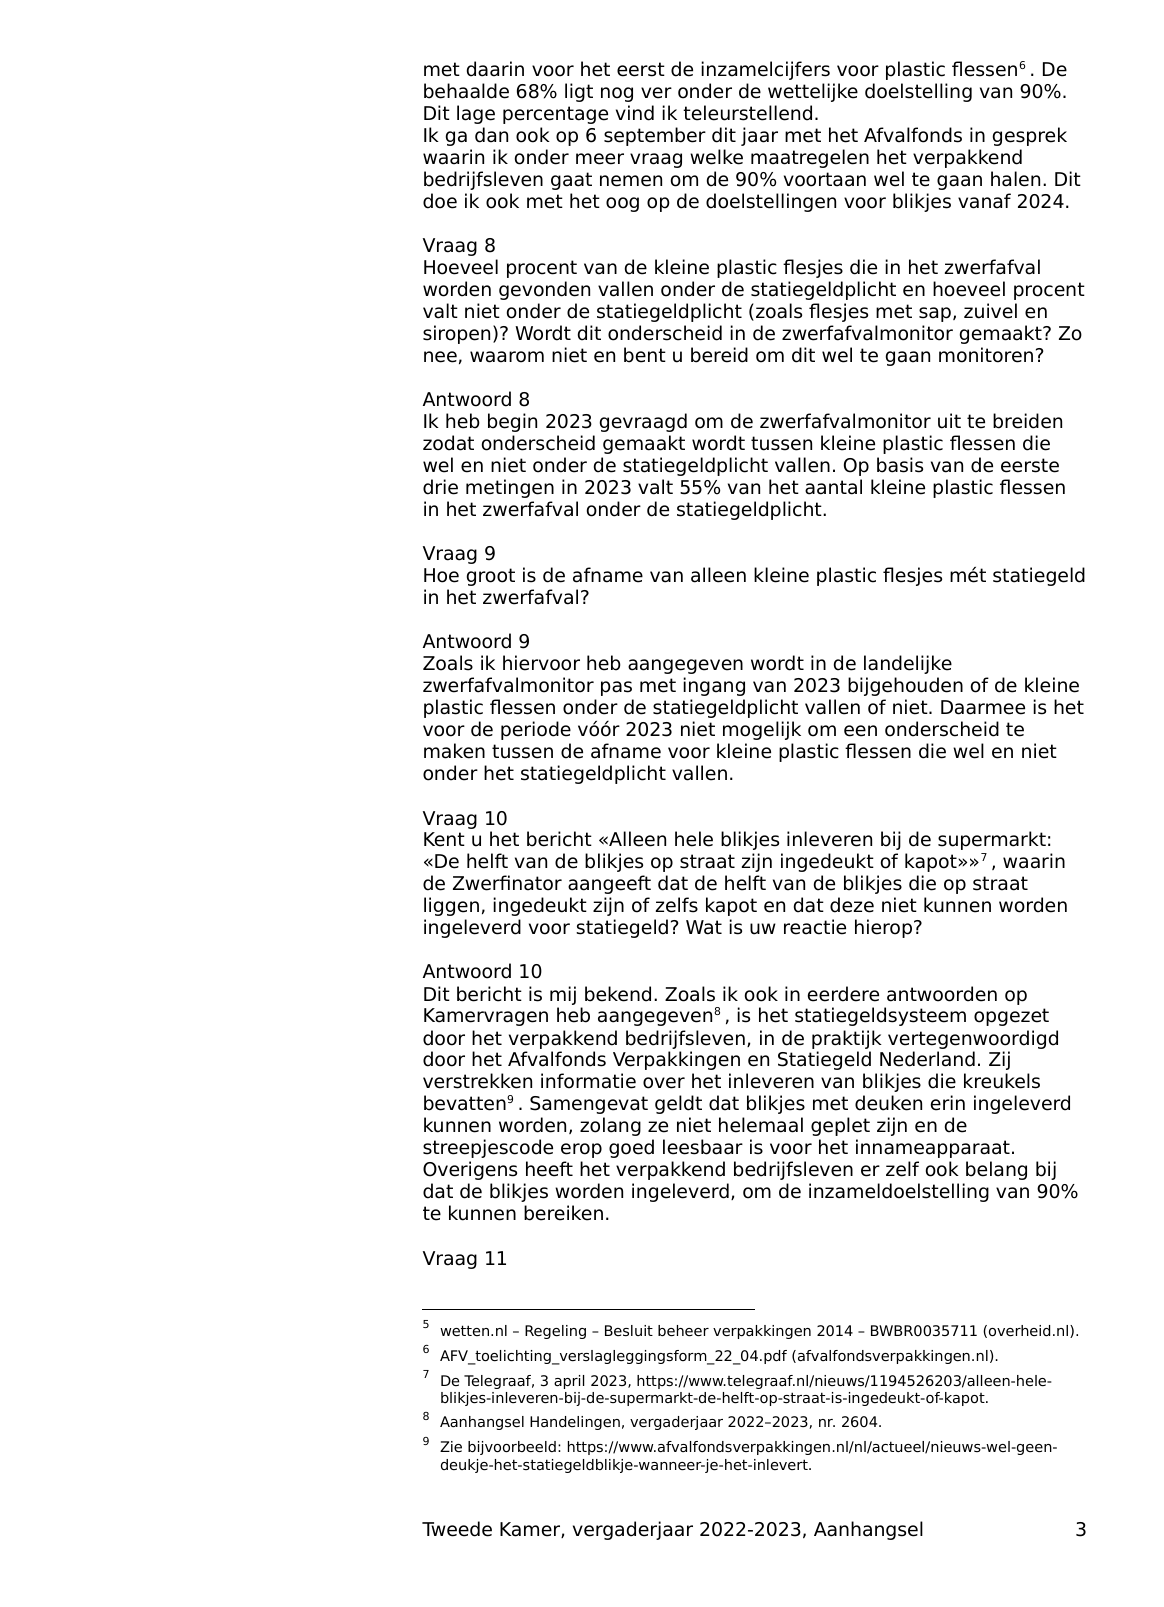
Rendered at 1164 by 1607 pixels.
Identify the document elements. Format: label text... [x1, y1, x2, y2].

text wetten.nl – Regeling – Besluit beheer verpakkingen 2014 – BWBR0035711 (overheid.nl). [422, 1318, 1087, 1341]
text Zoals ik hiervoor heb aangegeven wordt in de landelijke zwerfafvalmonitor pas met ingang van 2023 bijgehouden of de kleine plastic flessen onder de statiegeldplicht vallen of niet. Daarmee is het voor de periode vóór 2023 niet mogelijk om een onderscheid te maken tussen de afname voor kleine plastic flessen die wel en niet onder het statiegeldplicht vallen. [422, 653, 1087, 785]
text Antwoord 8 [422, 389, 1087, 411]
text Vraag 11 [422, 1247, 1087, 1269]
text Hoe groot is de afname van alleen kleine plastic flesjes mét statiegeld in het zwerfafval? [422, 565, 1087, 609]
text AFV_toelichting_verslagleggingsform_22_04.pdf (afvalfondsverpakkingen.nl). [422, 1343, 1087, 1366]
text Kent u het bericht «Alleen hele blikjes inleveren bij de supermarkt: «De helft van de blikjes op straat zijn ingedeukt of kapot»», waarin de Zwerfinator aangeeft dat de helft van de blikjes die op straat liggen, ingedeukt zijn of zelfs kapot en dat deze niet kunnen worden ingeleverd voor statiegeld? Wat is uw reactie hierop? [422, 829, 1087, 939]
text Zie bijvoorbeeld: https://www.afvalfondsverpakkingen.nl/nl/actueel/nieuws-wel-geen-deukje-het-statiegeldblikje-wanneer-je-het-inlevert. [422, 1435, 1087, 1474]
text Vraag 10 [422, 807, 1087, 829]
text Aanhangsel Handelingen, vergaderjaar 2022–2023, nr. 2604. [422, 1410, 1087, 1432]
text Hoeveel procent van de kleine plastic flesjes die in het zwerfafval worden gevonden vallen onder de statiegeldplicht en hoeveel procent valt niet onder de statiegeldplicht (zoals flesjes met sap, zuivel en siropen)? Wordt dit onderscheid in de zwerfafvalmonitor gemaakt? Zo nee, waarom niet en bent u bereid om dit wel te gaan monitoren? [422, 257, 1087, 367]
text Antwoord 9 [422, 631, 1087, 653]
text Ik heb begin 2023 gevraagd om de zwerfafvalmonitor uit te breiden zodat onderscheid gemaakt wordt tussen kleine plastic flessen die wel en niet onder de statiegeldplicht vallen. Op basis van de eerste drie metingen in 2023 valt 55% van het aantal kleine plastic flessen in het zwerfafval onder de statiegeldplicht. [422, 411, 1087, 521]
text De Telegraaf, 3 april 2023, https://www.telegraaf.nl/nieuws/1194526203/alleen-hele-blikjes-inleveren-bij-de-supermarkt-de-helft-op-straat-is-ingedeukt-of-kapot. [422, 1368, 1087, 1407]
text Ik ga dan ook op 6 september dit jaar met het Afvalfonds in gesprek waarin ik onder meer vraag welke maatregelen het verpakkend bedrijfsleven gaat nemen om de 90% voortaan wel te gaan halen. Dit doe ik ook met het oog op de doelstellingen voor blikjes vanaf 2024. [422, 125, 1087, 213]
text Vraag 8 [422, 235, 1087, 257]
text Overigens heeft het verpakkend bedrijfsleven er zelf ook belang bij dat de blikjes worden ingeleverd, om de inzameldoelstelling van 90% te kunnen bereiken. [422, 1159, 1087, 1225]
text Antwoord 10 [422, 961, 1087, 983]
text Dit bericht is mij bekend. Zoals ik ook in eerdere antwoorden op Kamervragen heb aangegeven, is het statiegeldsysteem opgezet door het verpakkend bedrijfsleven, in de praktijk vertegenwoordigd door het Afvalfonds Verpakkingen en Statiegeld Nederland. Zij verstrekken informatie over het inleveren van blikjes die kreukels bevatten. Samengevat geldt dat blikjes met deuken erin ingeleverd kunnen worden, zolang ze niet helemaal geplet zijn en de streepjescode erop goed leesbaar is voor het innameapparaat. [422, 983, 1087, 1159]
text met daarin voor het eerst de inzamelcijfers voor plastic flessen. De behaalde 68% ligt nog ver onder de wettelijke doelstelling van 90%. Dit lage percentage vind ik teleurstellend. [422, 59, 1087, 125]
text Vraag 9 [422, 543, 1087, 565]
